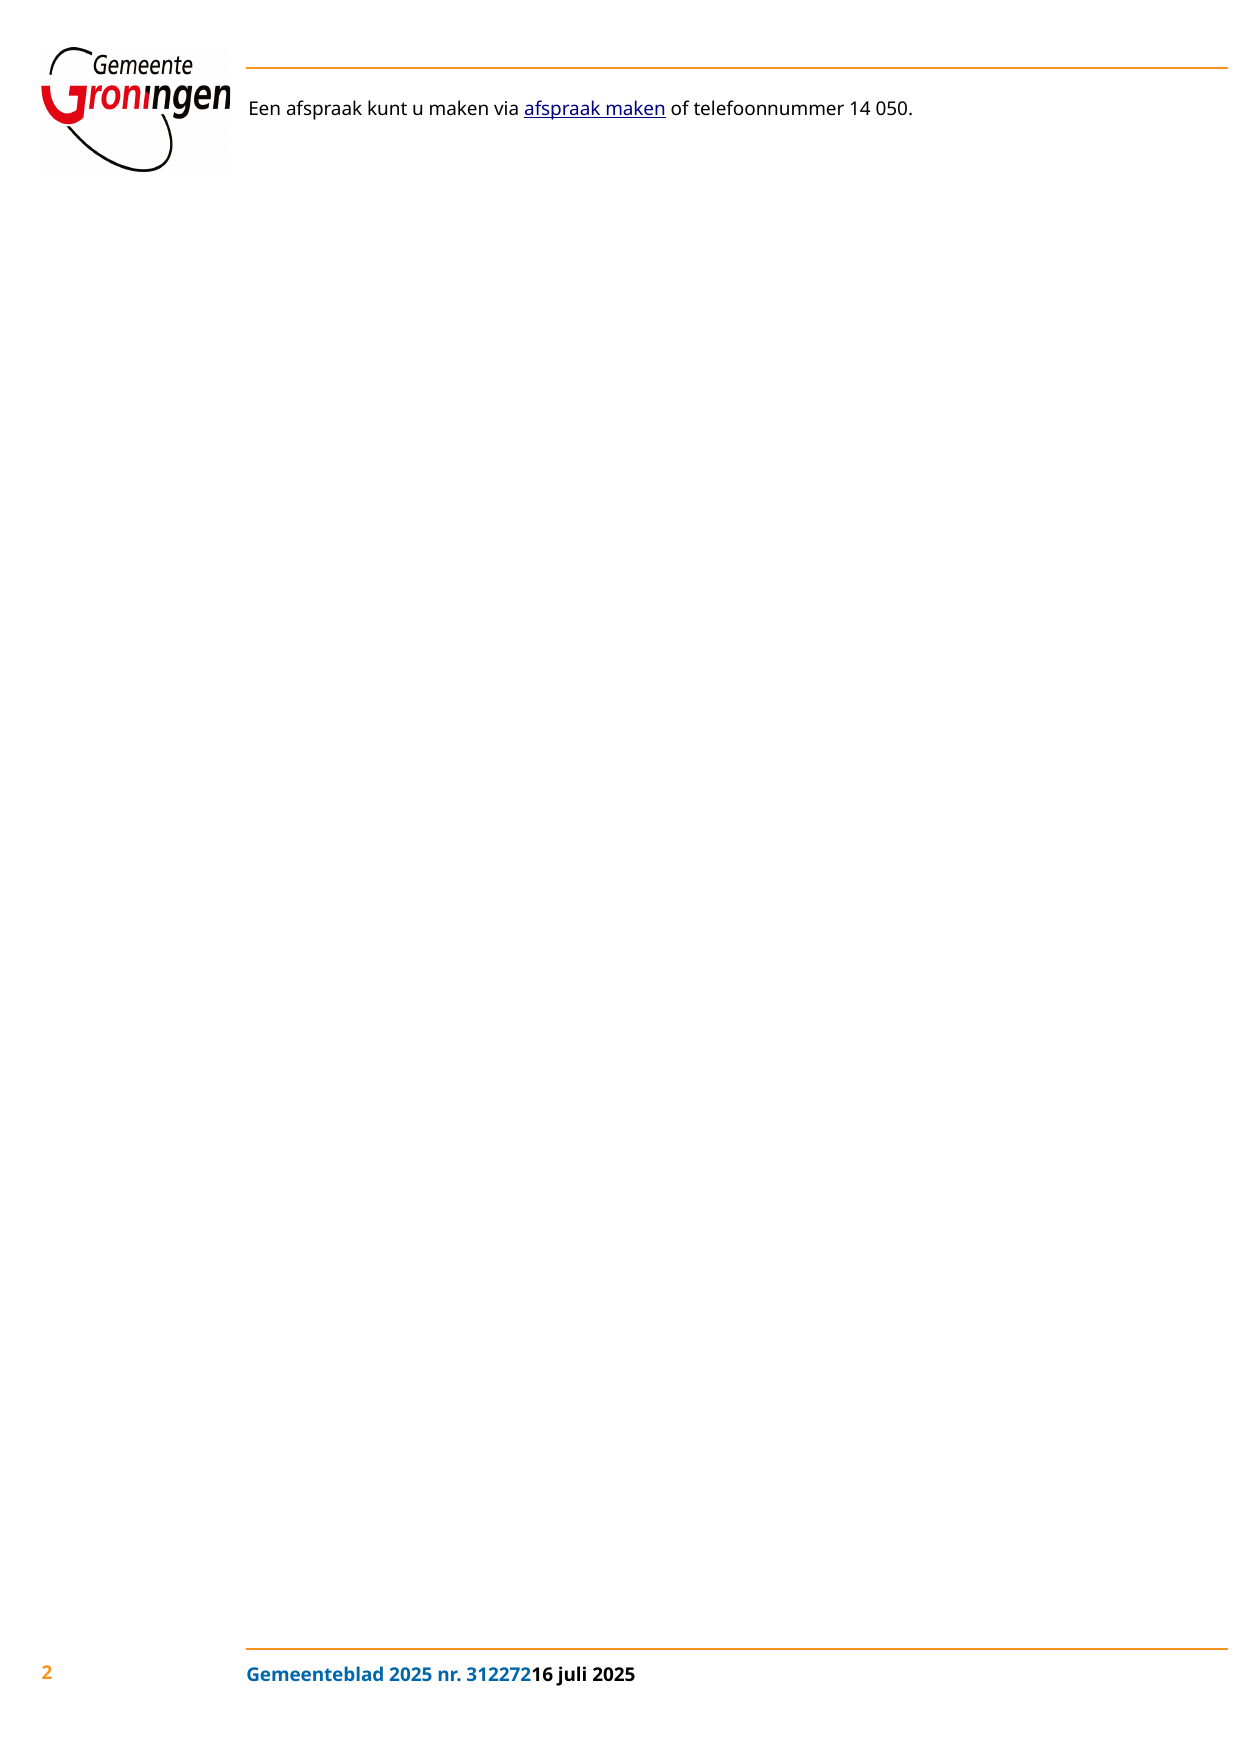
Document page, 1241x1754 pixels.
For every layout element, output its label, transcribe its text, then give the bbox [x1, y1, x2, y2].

picture [41, 47, 231, 172]
text Een afspraak kunt u maken via afspraak maken of telefoonnummer 14 050. [248, 95, 1152, 121]
